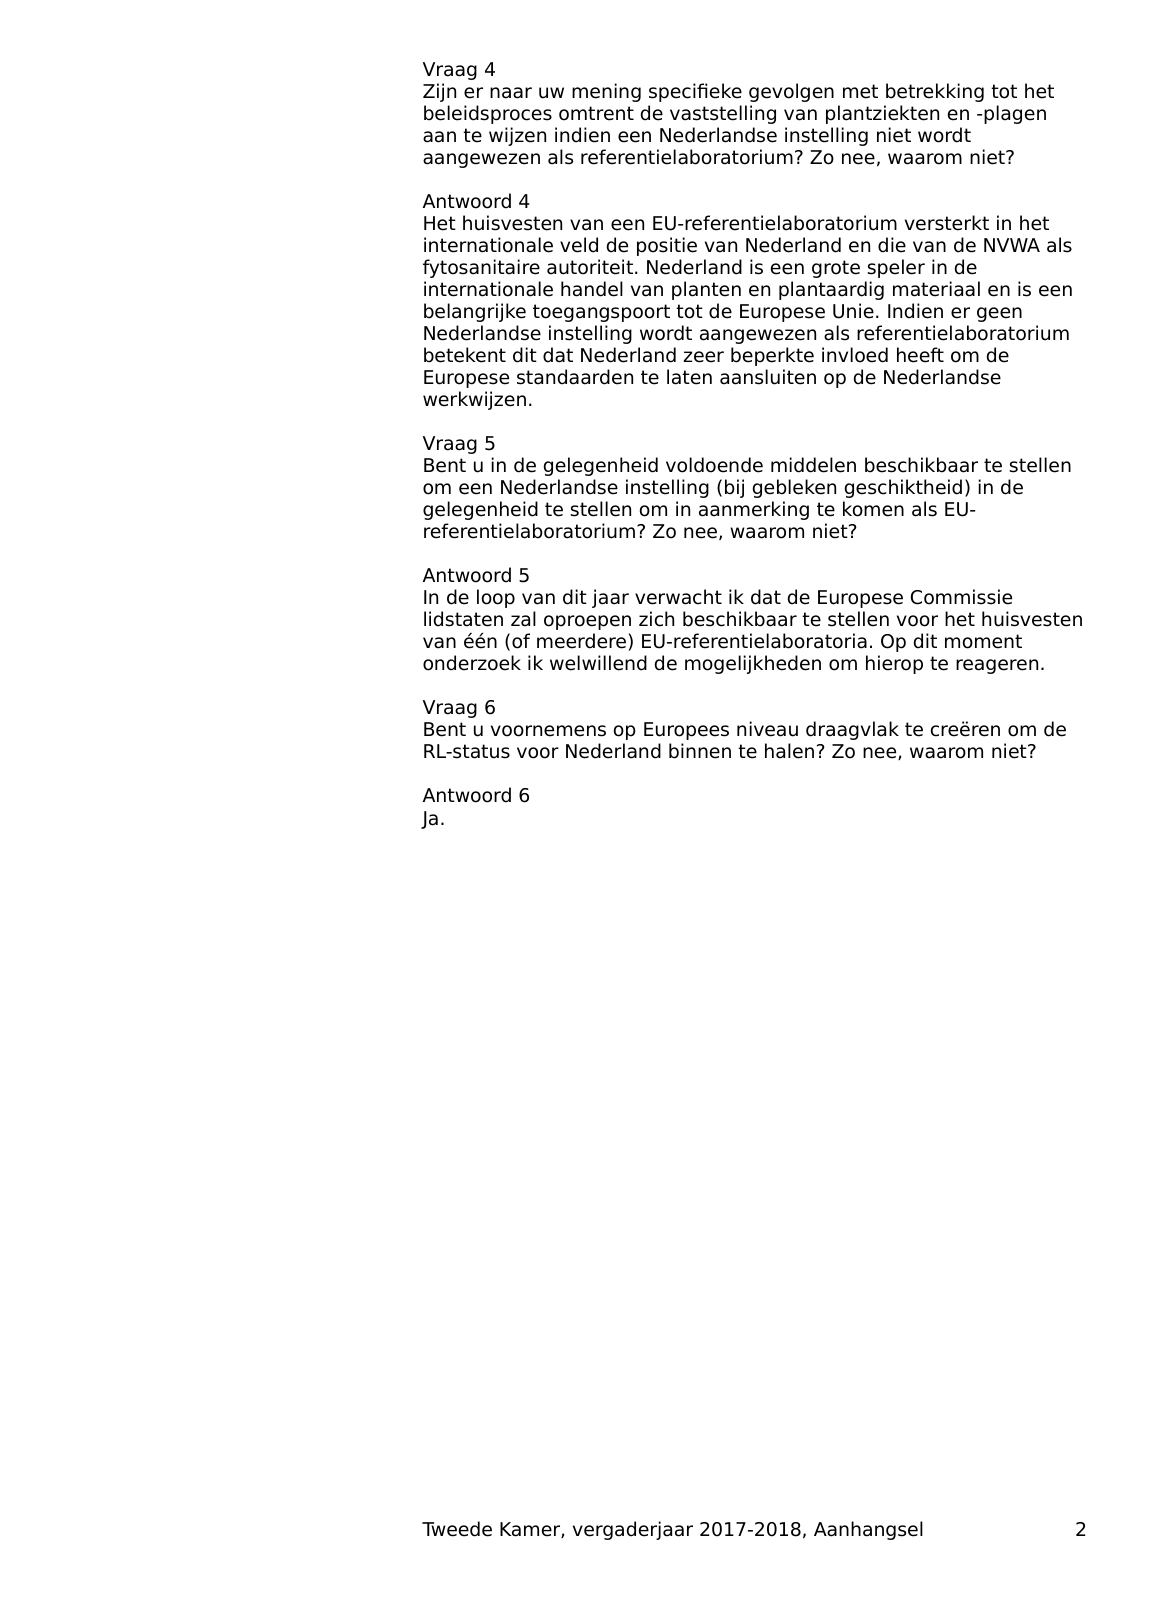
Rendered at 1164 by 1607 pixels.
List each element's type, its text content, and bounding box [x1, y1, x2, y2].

text Antwoord 5 [422, 565, 1087, 587]
text Vraag 4 [422, 59, 1087, 81]
text Antwoord 4 [422, 191, 1087, 213]
text Bent u voornemens op Europees niveau draagvlak te creëren om de RL-status voor Nederland binnen te halen? Zo nee, waarom niet? [422, 719, 1087, 763]
text Ja. [422, 807, 1087, 829]
text Het huisvesten van een EU-referentielaboratorium versterkt in het internationale veld de positie van Nederland en die van de NVWA als fytosanitaire autoriteit. Nederland is een grote speler in de internationale handel van planten en plantaardig materiaal en is een belangrijke toegangspoort tot de Europese Unie. Indien er geen Nederlandse instelling wordt aangewezen als referentielaboratorium betekent dit dat Nederland zeer beperkte invloed heeft om de Europese standaarden te laten aansluiten op de Nederlandse werkwijzen. [422, 213, 1087, 411]
text In de loop van dit jaar verwacht ik dat de Europese Commissie lidstaten zal oproepen zich beschikbaar te stellen voor het huisvesten van één (of meerdere) EU-referentielaboratoria. Op dit moment onderzoek ik welwillend de mogelijkheden om hierop te reageren. [422, 587, 1087, 675]
text Antwoord 6 [422, 785, 1087, 807]
text Vraag 5 [422, 433, 1087, 455]
text Vraag 6 [422, 697, 1087, 719]
text Zijn er naar uw mening specifieke gevolgen met betrekking tot het beleidsproces omtrent de vaststelling van plantziekten en -plagen aan te wijzen indien een Nederlandse instelling niet wordt aangewezen als referentielaboratorium? Zo nee, waarom niet? [422, 81, 1087, 169]
text Bent u in de gelegenheid voldoende middelen beschikbaar te stellen om een Nederlandse instelling (bij gebleken geschiktheid) in de gelegenheid te stellen om in aanmerking te komen als EU-referentielaboratorium? Zo nee, waarom niet? [422, 455, 1087, 543]
